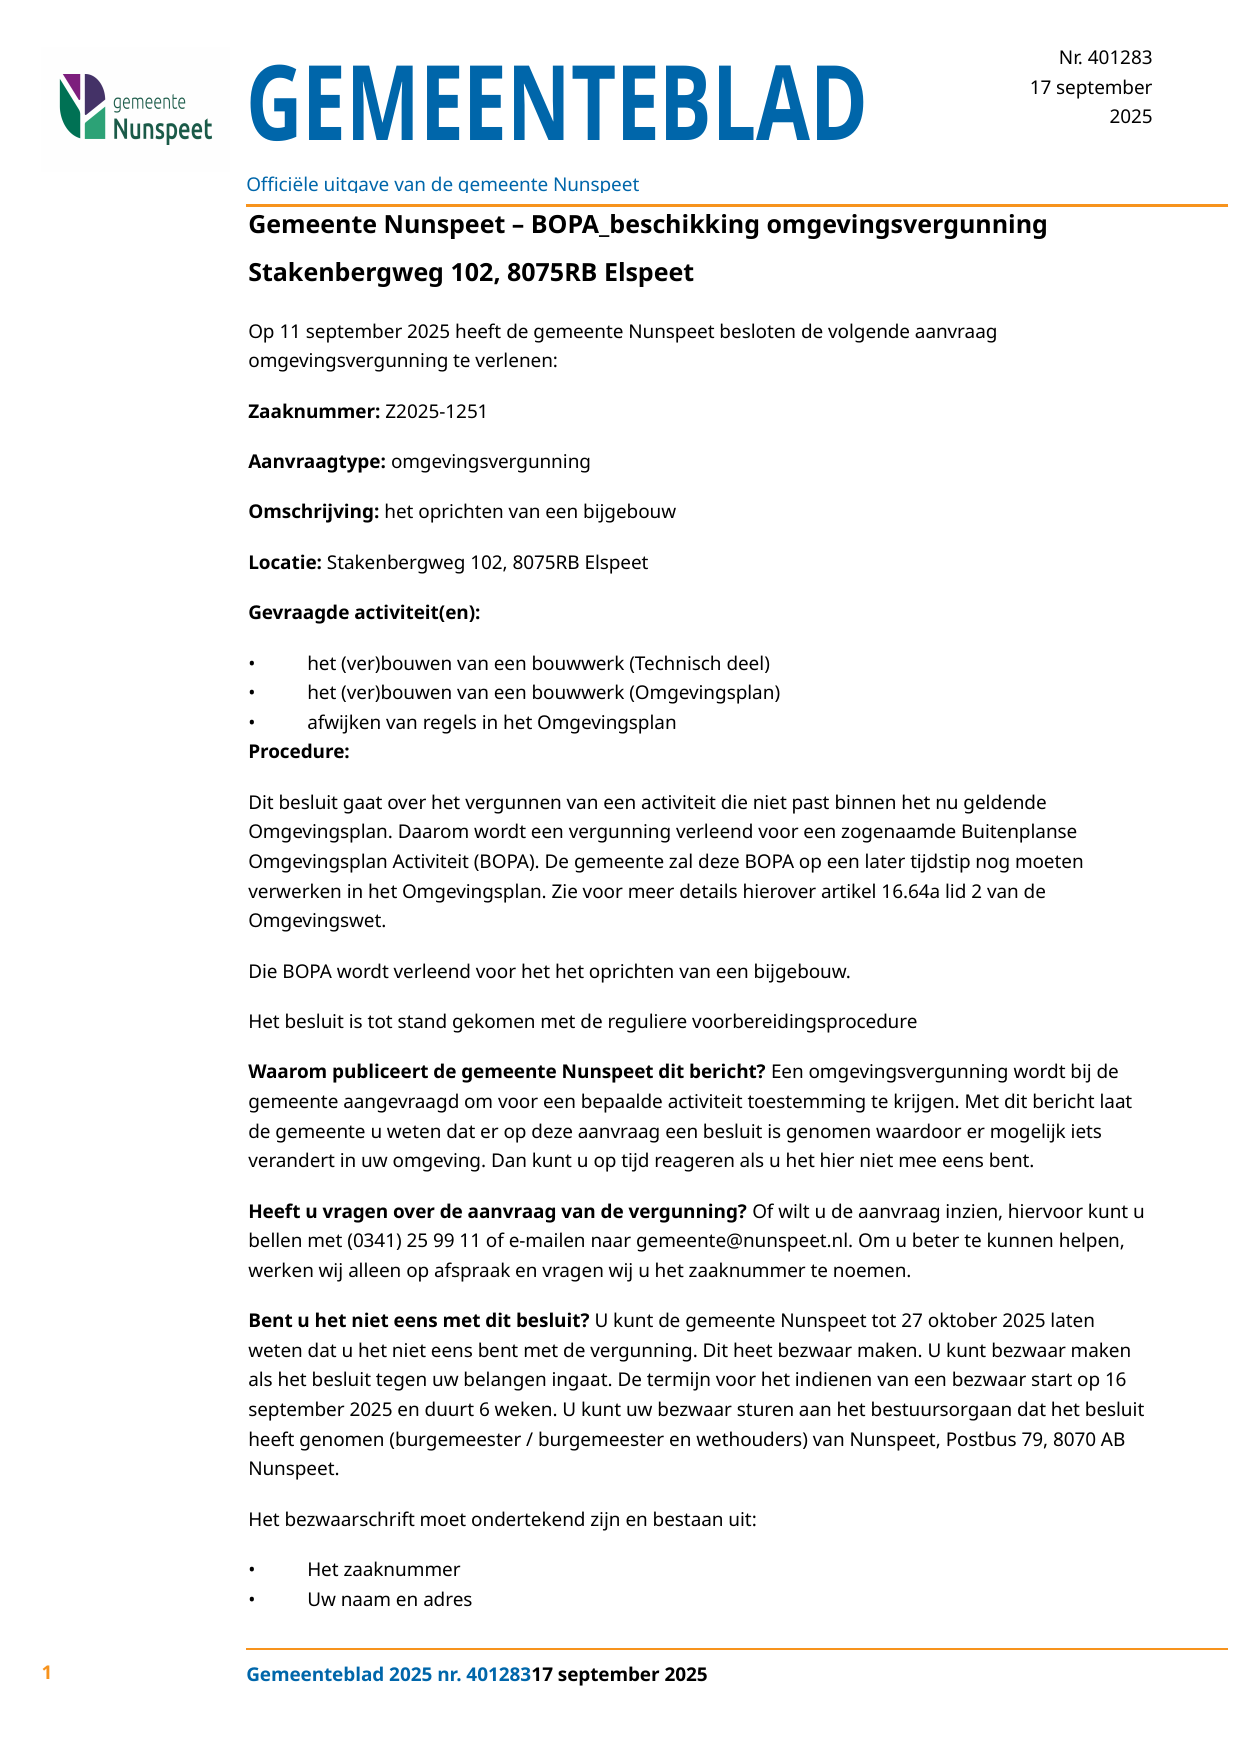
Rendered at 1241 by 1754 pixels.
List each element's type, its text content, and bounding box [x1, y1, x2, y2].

text Bent u het niet eens met dit besluit? U kunt de gemeente Nunspeet tot 27 oktober 2025 laten weten dat u het niet eens bent met de vergunning. Dit heet bezwaar maken. U kunt bezwaar maken als het besluit tegen uw belangen ingaat. De termijn voor het indienen van een bezwaar start op 16 september 2025 en duurt 6 weken. U kunt uw bezwaar sturen aan het bestuursorgaan dat het besluit heeft genomen (burgemeester / burgemeester en wethouders) van Nunspeet, Postbus 79, 8070 AB Nunspeet. [248, 1307, 1152, 1481]
list het (ver)bouwen van een bouwwerk (Technisch deel) [248, 650, 1152, 676]
text Zaaknummer: Z2025-1251 [248, 398, 1152, 424]
text Omschrijving: het oprichten van een bijgebouw [248, 499, 1152, 524]
text Aanvraagtype: omgevingsvergunning [248, 448, 1152, 474]
text Gemeente Nunspeet – BOPA_beschikking omgevingsvergunning Stakenbergweg 102, 8075RB Elspeet [248, 207, 1152, 288]
text Die BOPA wordt verleend voor het het oprichten van een bijgebouw. [248, 958, 1152, 984]
list het (ver)bouwen van een bouwwerk (Omgevingsplan) [248, 679, 1152, 705]
text Op 11 september 2025 heeft de gemeente Nunspeet besloten de volgende aanvraag omgevingsvergunning te verlenen: [248, 318, 1152, 373]
picture [41, 47, 231, 172]
text Locatie: Stakenbergweg 102, 8075RB Elspeet [248, 549, 1152, 575]
list Uw naam en adres [248, 1586, 1152, 1612]
text Procedure: [248, 739, 1152, 764]
text Het besluit is tot stand gekomen met de reguliere voorbereidingsprocedure [248, 1008, 1152, 1034]
text Dit besluit gaat over het vergunnen van een activiteit die niet past binnen het nu geldende Omgevingsplan. Daarom wordt een vergunning verleend voor een zogenaamde Buitenplanse Omgevingsplan Activiteit (BOPA). De gemeente zal deze BOPA op een later tijdstip nog moeten verwerken in het Omgevingsplan. Zie voor meer details hierover artikel 16.64a lid 2 van de Omgevingswet. [248, 789, 1152, 933]
text Gevraagde activiteit(en): [248, 599, 1152, 625]
text Het bezwaarschrift moet ondertekend zijn en bestaan uit: [248, 1506, 1152, 1532]
text Heeft u vragen over de aanvraag van de vergunning? Of wilt u de aanvraag inzien, hiervoor kunt u bellen met (0341) 25 99 11 of e-mailen naar gemeente@nunspeet.nl. Om u beter te kunnen helpen, werken wij alleen op afspraak en vragen wij u het zaaknummer te noemen. [248, 1198, 1152, 1283]
list afwijken van regels in het Omgevingsplan [248, 709, 1152, 735]
text Waarom publiceert de gemeente Nunspeet dit bericht? Een omgevingsvergunning wordt bij de gemeente aangevraagd om voor een bepaalde activiteit toestemming te krijgen. Met dit bericht laat de gemeente u weten dat er op deze aanvraag een besluit is genomen waardoor er mogelijk iets verandert in uw omgeving. Dan kunt u op tijd reageren als u het hier niet mee eens bent. [248, 1059, 1152, 1173]
list Het zaaknummer [248, 1556, 1152, 1582]
